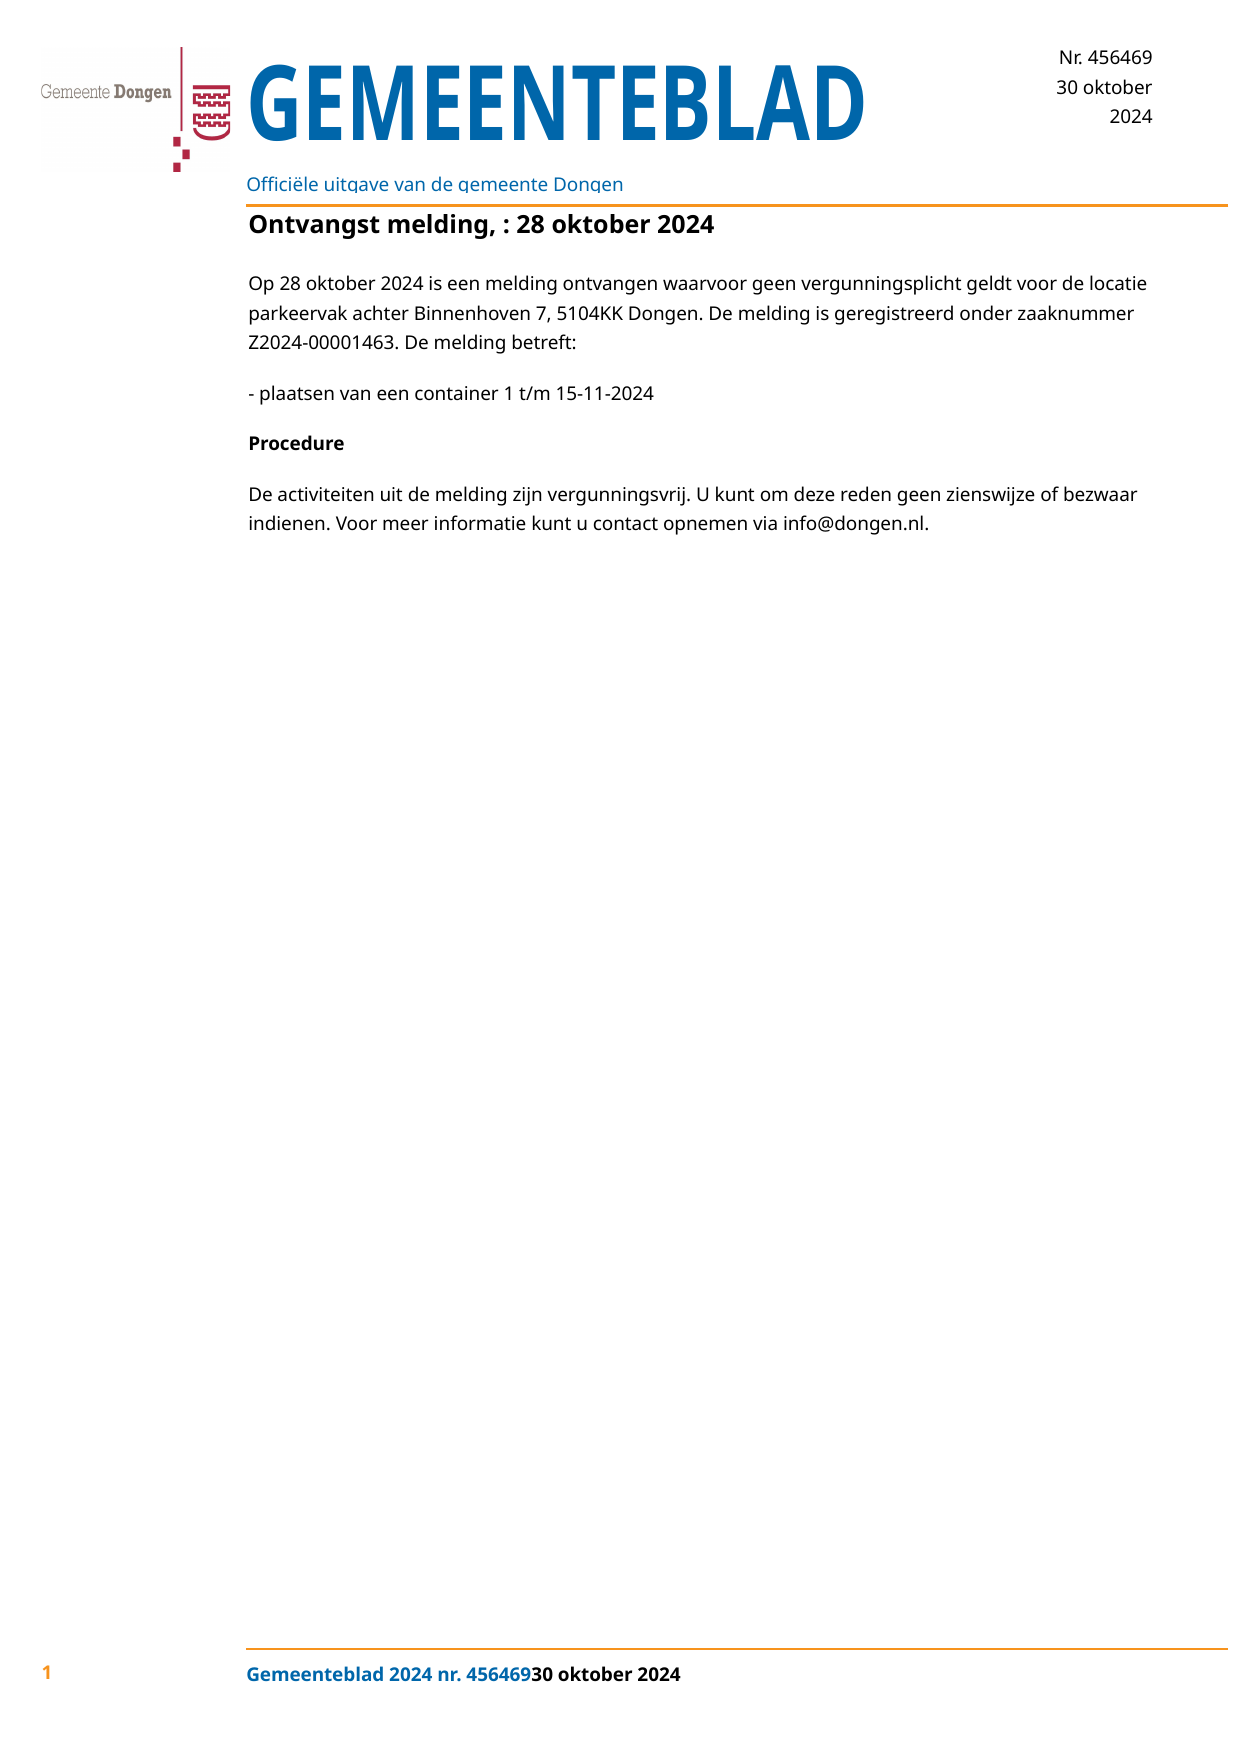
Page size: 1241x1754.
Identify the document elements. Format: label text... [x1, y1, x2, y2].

text Op 28 oktober 2024 is een melding ontvangen waarvoor geen vergunningsplicht geldt voor de locatie parkeervak achter Binnenhoven 7, 5104KK Dongen. De melding is geregistreerd onder zaaknummer Z2024-00001463. De melding betreft: [248, 270, 1152, 355]
text Procedure [248, 430, 1152, 456]
text Ontvangst melding, : 28 oktober 2024 [248, 207, 1152, 241]
picture [41, 47, 231, 172]
text - plaatsen van een container 1 t/m 15-11-2024 [248, 380, 1152, 406]
text De activiteiten uit de melding zijn vergunningsvrij. U kunt om deze reden geen zienswijze of bezwaar indienen. Voor meer informatie kunt u contact opnemen via info@dongen.nl. [248, 481, 1152, 536]
